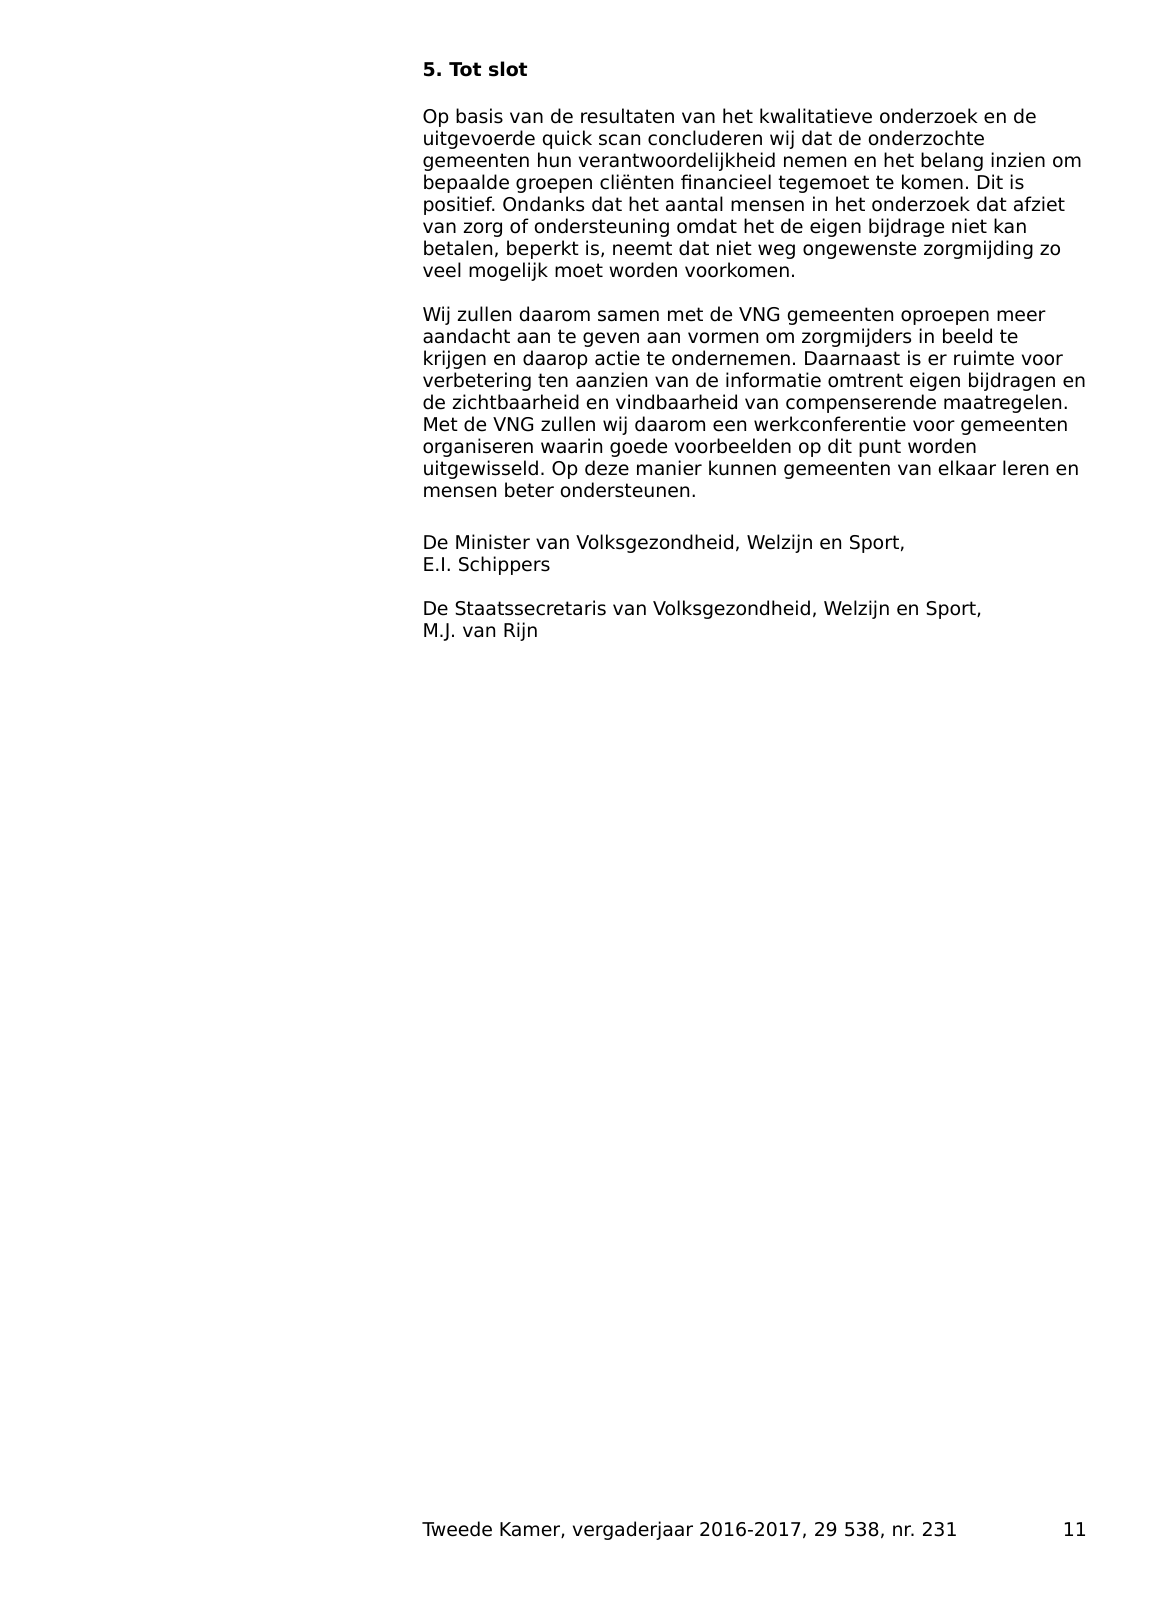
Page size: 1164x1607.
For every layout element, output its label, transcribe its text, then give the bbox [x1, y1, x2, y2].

text Op basis van de resultaten van het kwalitatieve onderzoek en de uitgevoerde quick scan concluderen wij dat de onderzochte gemeenten hun verantwoordelijkheid nemen en het belang inzien om bepaalde groepen cliënten financieel tegemoet te komen. Dit is positief. Ondanks dat het aantal mensen in het onderzoek dat afziet van zorg of ondersteuning omdat het de eigen bijdrage niet kan betalen, beperkt is, neemt dat niet weg ongewenste zorgmijding zo veel mogelijk moet worden voorkomen. [422, 106, 1087, 282]
text Wij zullen daarom samen met de VNG gemeenten oproepen meer aandacht aan te geven aan vormen om zorgmijders in beeld te krijgen en daarop actie te ondernemen. Daarnaast is er ruimte voor verbetering ten aanzien van de informatie omtrent eigen bijdragen en de zichtbaarheid en vindbaarheid van compenserende maatregelen. Met de VNG zullen wij daarom een werkconferentie voor gemeenten organiseren waarin goede voorbeelden op dit punt worden uitgewisseld. Op deze manier kunnen gemeenten van elkaar leren en mensen beter ondersteunen. [422, 304, 1087, 502]
text De Staatssecretaris van Volksgezondheid, Welzijn en Sport, M.J. van Rijn [422, 598, 1087, 642]
subtitle 5. Tot slot [422, 59, 1087, 81]
text De Minister van Volksgezondheid, Welzijn en Sport, E.I. Schippers [422, 532, 1087, 576]
